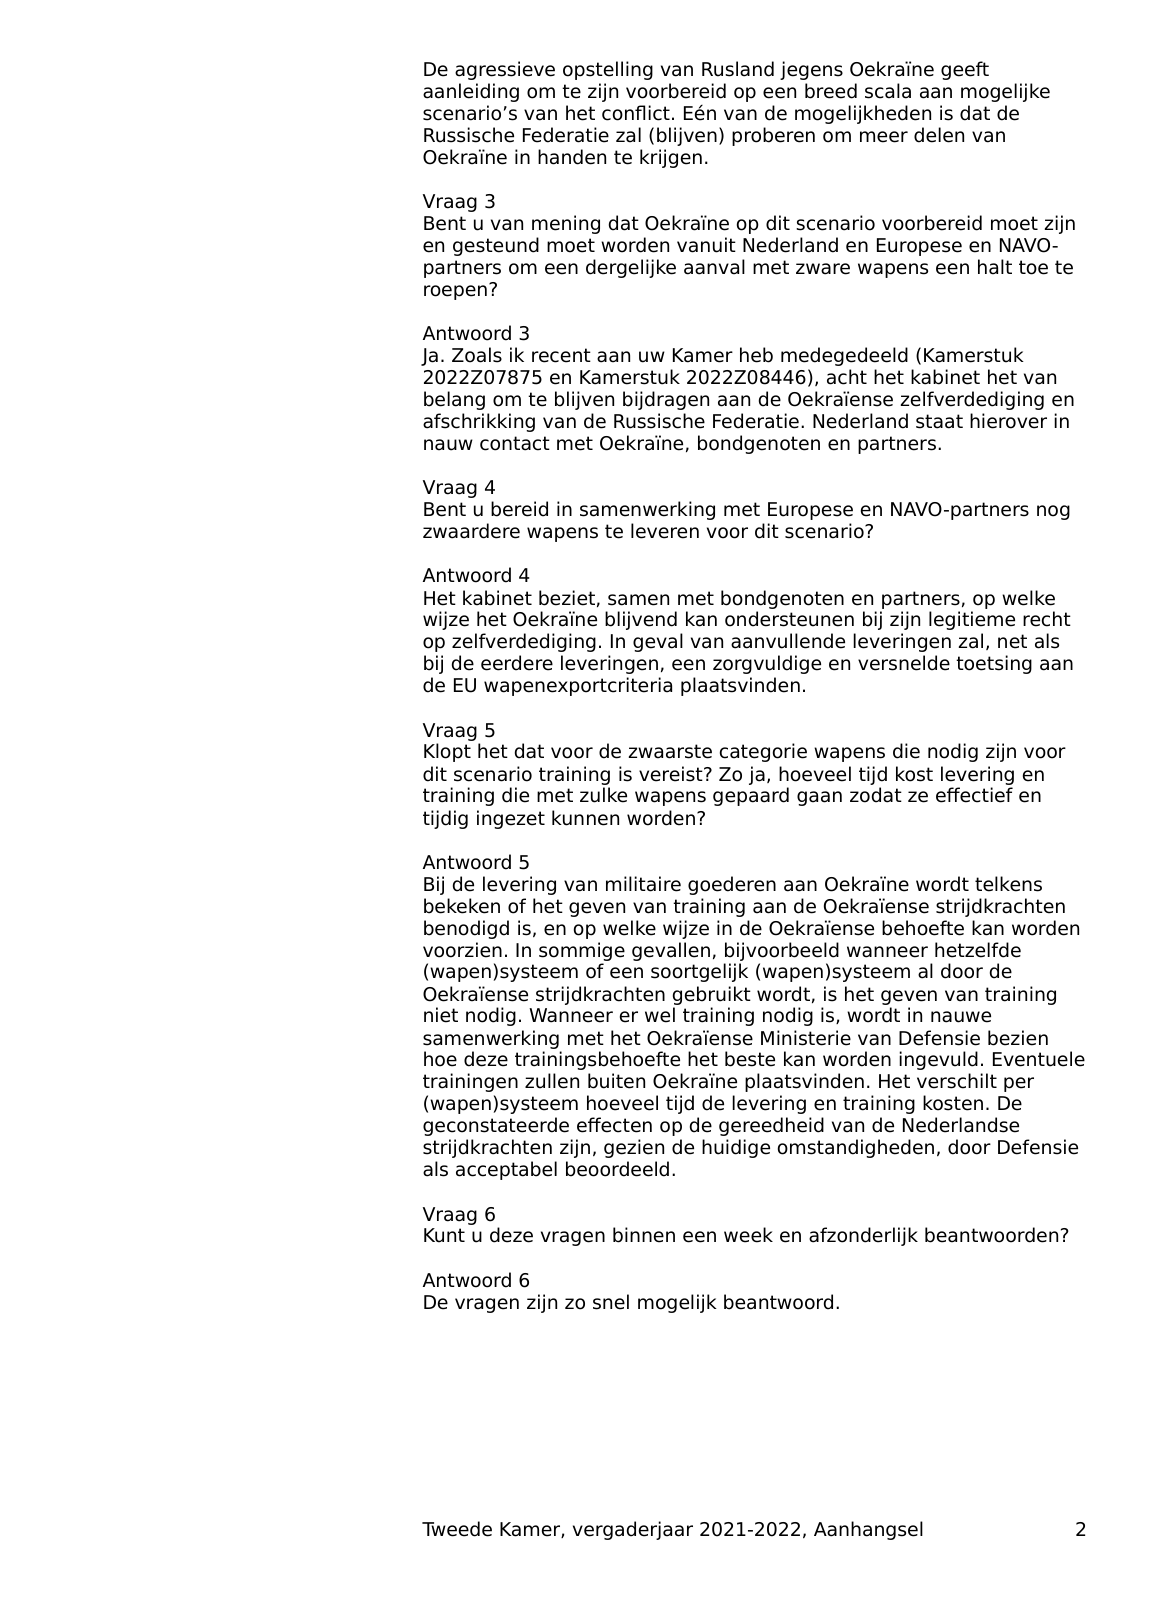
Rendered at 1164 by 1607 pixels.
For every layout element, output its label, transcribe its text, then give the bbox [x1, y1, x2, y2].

text Bent u van mening dat Oekraïne op dit scenario voorbereid moet zijn en gesteund moet worden vanuit Nederland en Europese en NAVO-partners om een dergelijke aanval met zware wapens een halt toe te roepen? [422, 213, 1087, 301]
text Bij de levering van militaire goederen aan Oekraïne wordt telkens bekeken of het geven van training aan de Oekraïense strijdkrachten benodigd is, en op welke wijze in de Oekraïense behoefte kan worden voorzien. In sommige gevallen, bijvoorbeeld wanneer hetzelfde (wapen)systeem of een soortgelijk (wapen)systeem al door de Oekraïense strijdkrachten gebruikt wordt, is het geven van training niet nodig. Wanneer er wel training nodig is, wordt in nauwe samenwerking met het Oekraïense Ministerie van Defensie bezien hoe deze trainingsbehoefte het beste kan worden ingevuld. Eventuele trainingen zullen buiten Oekraïne plaatsvinden. Het verschilt per (wapen)systeem hoeveel tijd de levering en training kosten. De geconstateerde effecten op de gereedheid van de Nederlandse strijdkrachten zijn, gezien de huidige omstandigheden, door Defensie als acceptabel beoordeeld. [422, 873, 1087, 1181]
text Kunt u deze vragen binnen een week en afzonderlijk beantwoorden? [422, 1225, 1087, 1247]
text Het kabinet beziet, samen met bondgenoten en partners, op welke wijze het Oekraïne blijvend kan ondersteunen bij zijn legitieme recht op zelfverdediging. In geval van aanvullende leveringen zal, net als bij de eerdere leveringen, een zorgvuldige en versnelde toetsing aan de EU wapenexportcriteria plaatsvinden. [422, 587, 1087, 697]
text Antwoord 3 [422, 323, 1087, 345]
text Vraag 5 [422, 719, 1087, 741]
text De agressieve opstelling van Rusland jegens Oekraïne geeft aanleiding om te zijn voorbereid op een breed scala aan mogelijke scenario’s van het conflict. Eén van de mogelijkheden is dat de Russische Federatie zal (blijven) proberen om meer delen van Oekraïne in handen te krijgen. [422, 59, 1087, 169]
text Antwoord 5 [422, 852, 1087, 873]
text Vraag 3 [422, 191, 1087, 213]
text Klopt het dat voor de zwaarste categorie wapens die nodig zijn voor dit scenario training is vereist? Zo ja, hoeveel tijd kost levering en training die met zulke wapens gepaard gaan zodat ze effectief en tijdig ingezet kunnen worden? [422, 741, 1087, 829]
text Ja. Zoals ik recent aan uw Kamer heb medegedeeld (Kamerstuk 2022Z07875 en Kamerstuk 2022Z08446), acht het kabinet het van belang om te blijven bijdragen aan de Oekraïense zelfverdediging en afschrikking van de Russische Federatie. Nederland staat hierover in nauw contact met Oekraïne, bondgenoten en partners. [422, 345, 1087, 455]
text Antwoord 6 [422, 1269, 1087, 1292]
text De vragen zijn zo snel mogelijk beantwoord. [422, 1292, 1087, 1313]
text Bent u bereid in samenwerking met Europese en NAVO-partners nog zwaardere wapens te leveren voor dit scenario? [422, 499, 1087, 543]
text Vraag 4 [422, 477, 1087, 499]
text Vraag 6 [422, 1203, 1087, 1225]
text Antwoord 4 [422, 565, 1087, 587]
